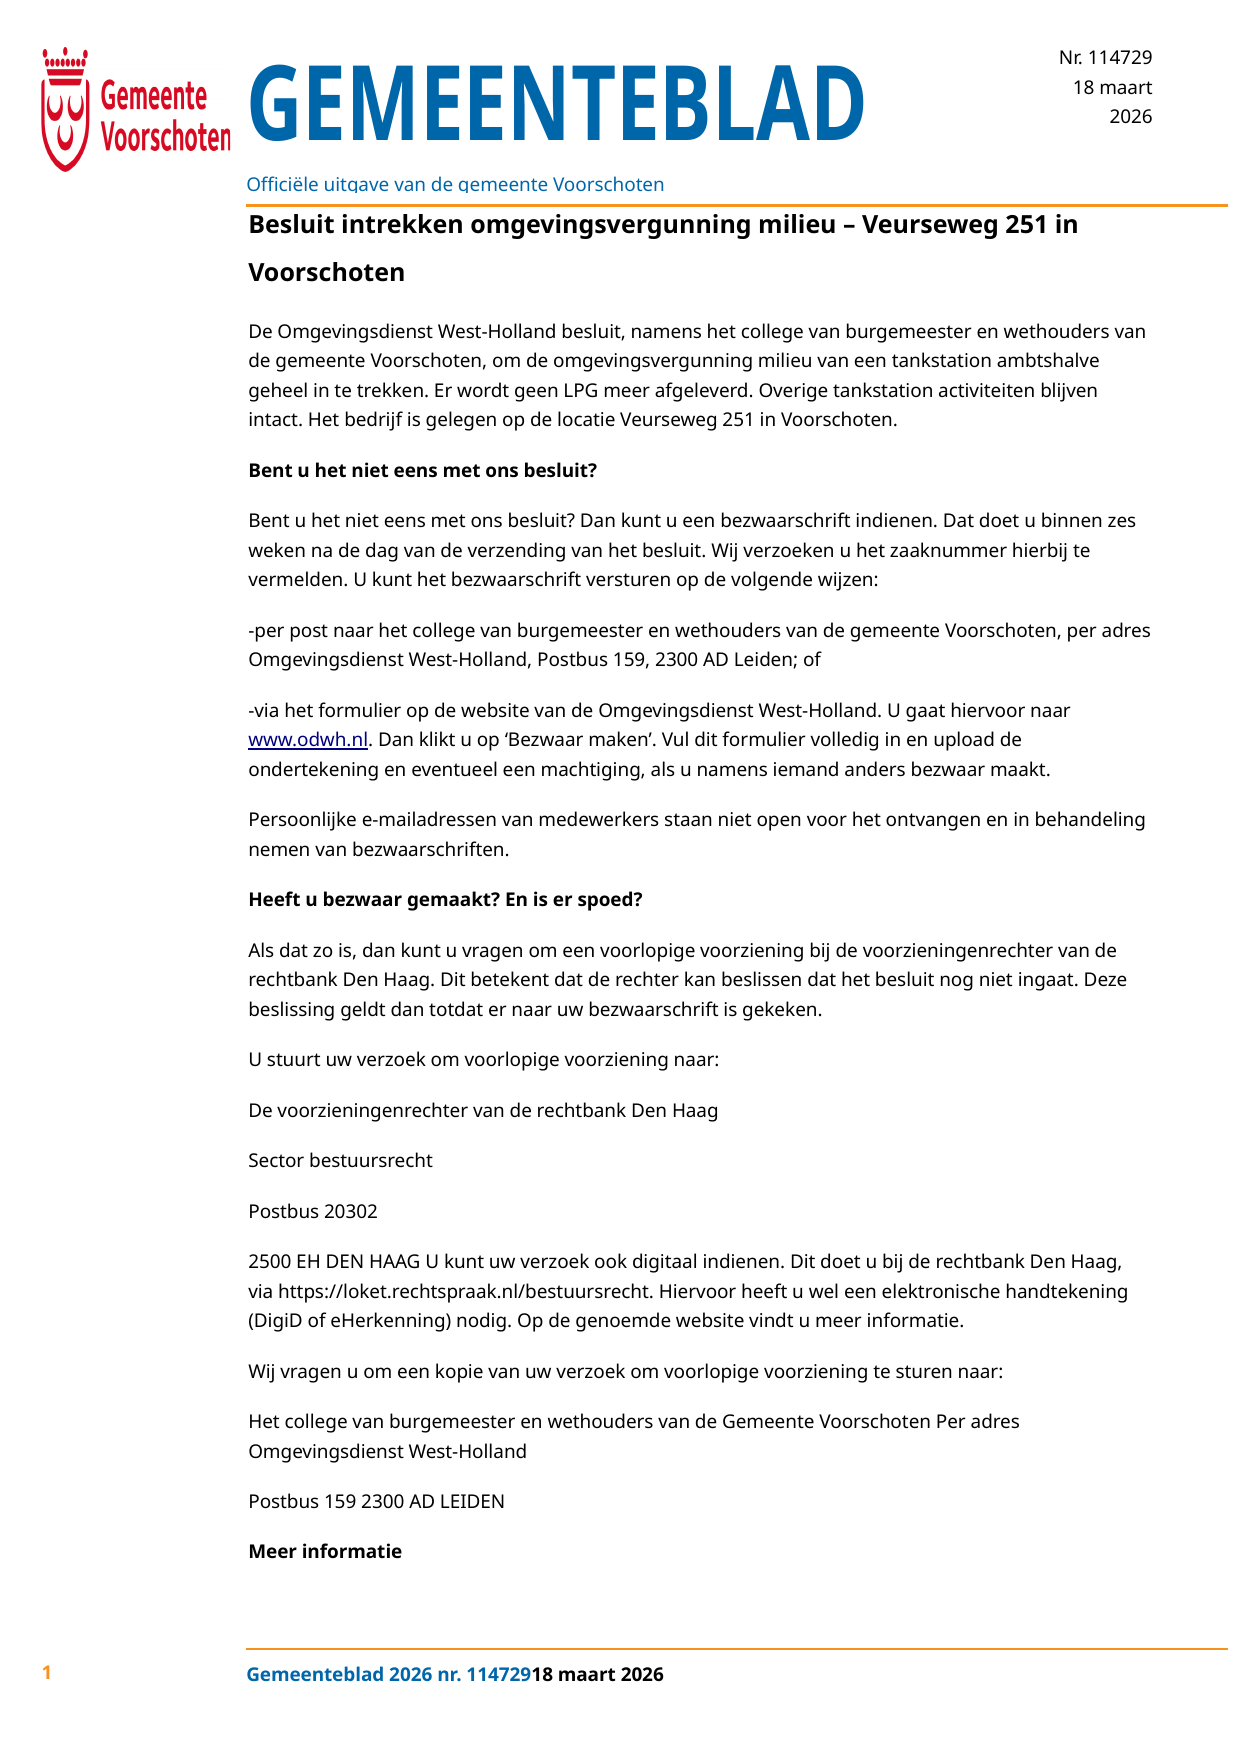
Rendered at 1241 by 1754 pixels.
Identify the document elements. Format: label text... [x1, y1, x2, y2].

text Bent u het niet eens met ons besluit? Dan kunt u een bezwaarschrift indienen. Dat doet u binnen zes weken na de dag van de verzending van het besluit. Wij verzoeken u het zaaknummer hierbij te vermelden. U kunt het bezwaarschrift versturen op de volgende wijzen: [248, 507, 1152, 592]
text -via het formulier op de website van de Omgevingsdienst West-Holland. U gaat hiervoor naar www.odwh.nl. Dan klikt u op ‘Bezwaar maken’. Vul dit formulier volledig in en upload de ondertekening en eventueel een machtiging, als u namens iemand anders bezwaar maakt. [248, 697, 1152, 782]
text Het college van burgemeester en wethouders van de Gemeente Voorschoten Per adres Omgevingsdienst West-Holland [248, 1408, 1152, 1464]
text Sector bestuursrecht [248, 1147, 1152, 1173]
text De Omgevingsdienst West-Holland besluit, namens het college van burgemeester en wethouders van de gemeente Voorschoten, om de omgevingsvergunning milieu van een tankstation ambtshalve geheel in te trekken. Er wordt geen LPG meer afgeleverd. Overige tankstation activiteiten blijven intact. Het bedrijf is gelegen op de locatie Veurseweg 251 in Voorschoten. [248, 318, 1152, 432]
text Wij vragen u om een kopie van uw verzoek om voorlopige voorziening te sturen naar: [248, 1358, 1152, 1384]
text Postbus 159 2300 AD LEIDEN [248, 1488, 1152, 1514]
text -per post naar het college van burgemeester en wethouders van de gemeente Voorschoten, per adres Omgevingsdienst West-Holland, Postbus 159, 2300 AD Leiden; of [248, 617, 1152, 672]
text De voorzieningenrechter van de rechtbank Den Haag [248, 1097, 1152, 1123]
text Meer informatie [248, 1539, 1152, 1564]
text Als dat zo is, dan kunt u vragen om een voorlopige voorziening bij de voorzieningenrechter van de rechtbank Den Haag. Dit betekent dat de rechter kan beslissen dat het besluit nog niet ingaat. Deze beslissing geldt dan totdat er naar uw bezwaarschrift is gekeken. [248, 937, 1152, 1022]
text Bent u het niet eens met ons besluit? [248, 457, 1152, 483]
picture [41, 47, 231, 172]
text Heeft u bezwaar gemaakt? En is er spoed? [248, 887, 1152, 912]
text Besluit intrekken omgevingsvergunning milieu – Veurseweg 251 in Voorschoten [248, 207, 1152, 288]
text Persoonlijke e-mailadressen van medewerkers staan niet open voor het ontvangen en in behandeling nemen van bezwaarschriften. [248, 807, 1152, 862]
text Postbus 20302 [248, 1198, 1152, 1224]
text 2500 EH DEN HAAG U kunt uw verzoek ook digitaal indienen. Dit doet u bij de rechtbank Den Haag, via https://loket.rechtspraak.nl/bestuursrecht. Hiervoor heeft u wel een elektronische handtekening (DigiD of eHerkenning) nodig. Op de genoemde website vindt u meer informatie. [248, 1248, 1152, 1333]
text U stuurt uw verzoek om voorlopige voorziening naar: [248, 1047, 1152, 1072]
